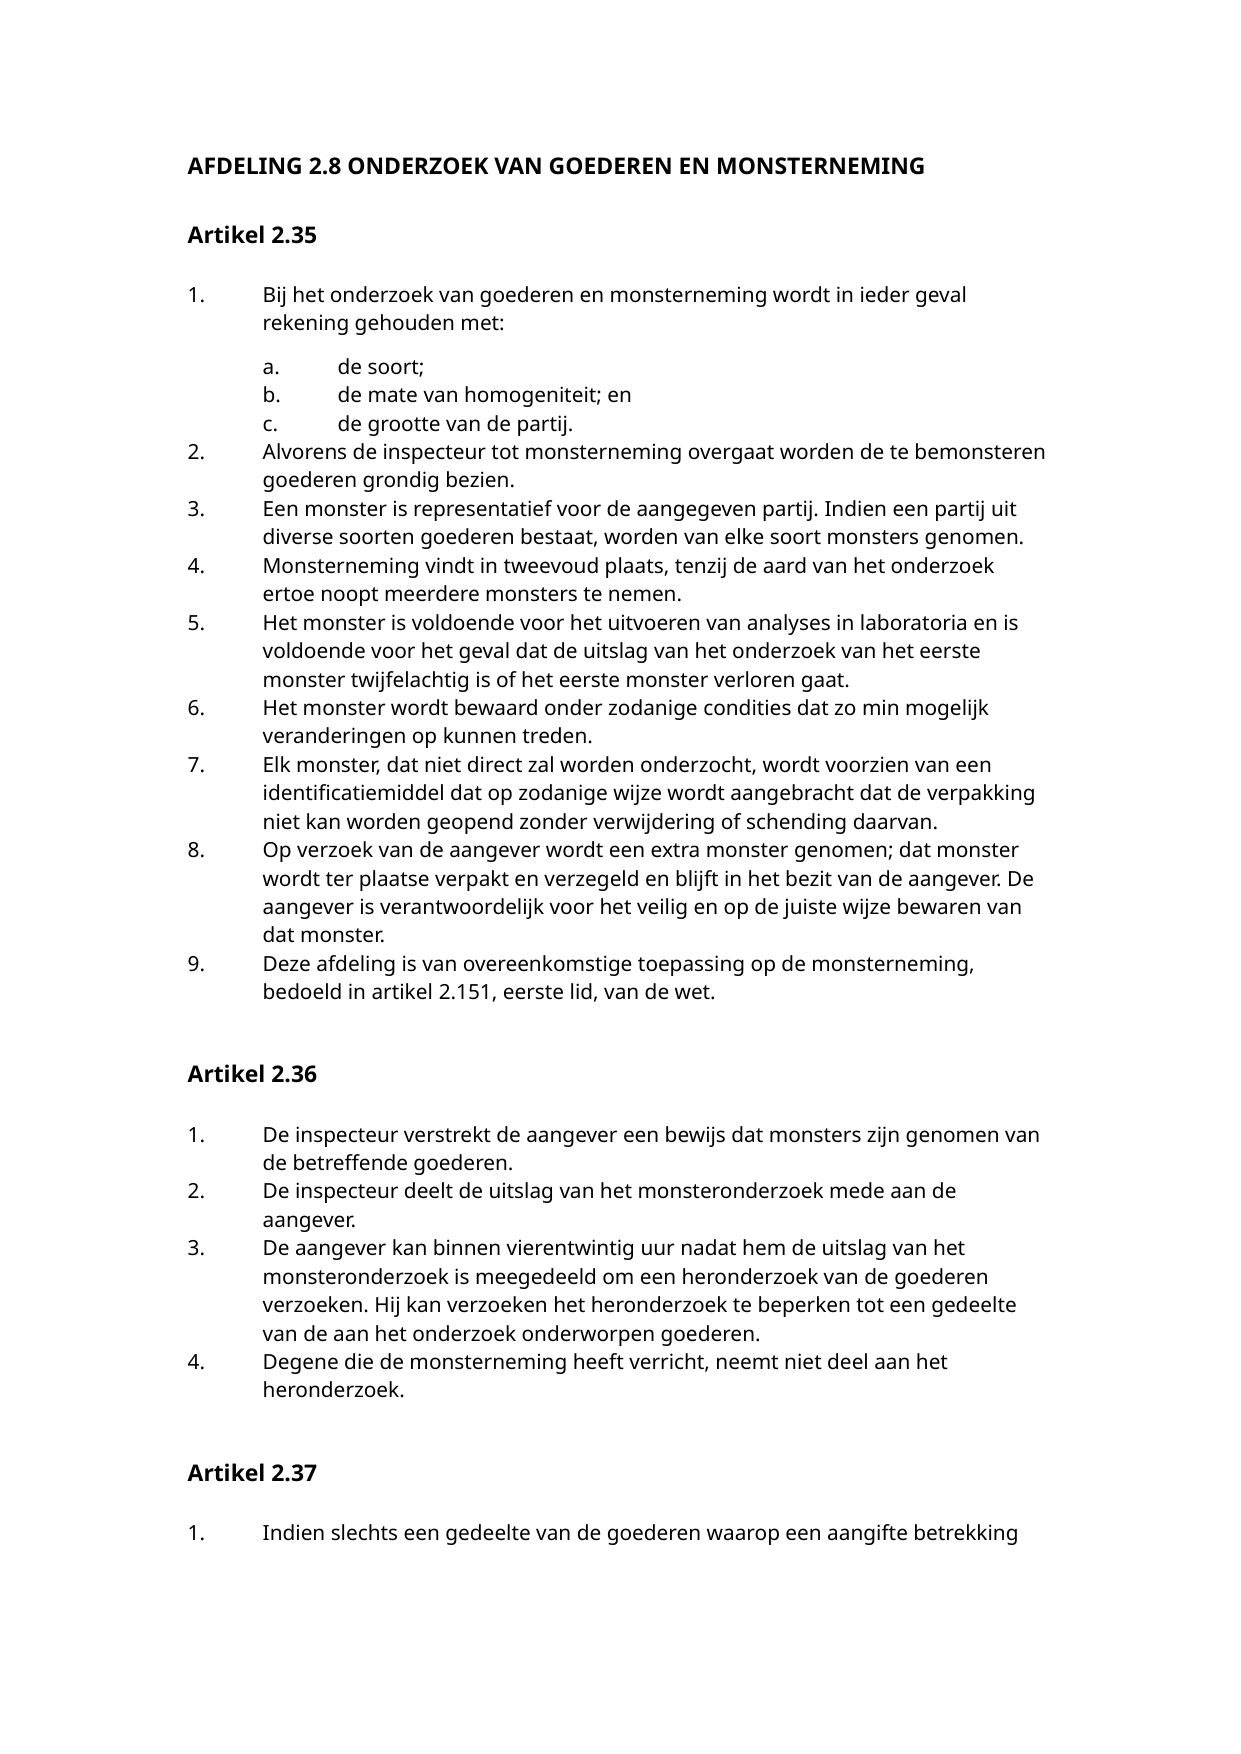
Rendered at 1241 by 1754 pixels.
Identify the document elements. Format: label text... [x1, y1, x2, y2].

list De inspecteur deelt de uitslag van het monsteronderzoek mede aan de aangever. [187, 1177, 1053, 1233]
list De aangever kan binnen vierentwintig uur nadat hem de uitslag van het monsteronderzoek is meegedeeld om een heronderzoek van de goederen verzoeken. Hij kan verzoeken het heronderzoek te beperken tot een gedeelte van de aan het onderzoek onderworpen goederen. [187, 1233, 1053, 1347]
list Op verzoek van de aangever wordt een extra monster genomen; dat monster wordt ter plaatse verpakt en verzegeld en blijft in het bezit van de aangever. De aangever is verantwoordelijk voor het veilig en op de juiste wijze bewaren van dat monster. [187, 835, 1053, 949]
list Indien slechts een gedeelte van de goederen waarop een aangifte betrekking [187, 1518, 1053, 1546]
subtitle AFDELING 2.8 ONDERZOEK VAN GOEDEREN EN MONSTERNEMING [187, 150, 1053, 181]
subtitle Artikel 2.37 [187, 1457, 1053, 1488]
list Bij het onderzoek van goederen en monsterneming wordt in ieder geval rekening gehouden met: [187, 280, 1053, 337]
list Deze afdeling is van overeenkomstige toepassing op de monsterneming, bedoeld in artikel 2.151, eerste lid, van de wet. [187, 949, 1053, 1006]
subtitle Artikel 2.36 [187, 1058, 1053, 1090]
list Het monster is voldoende voor het uitvoeren van analyses in laboratoria en is voldoende voor het geval dat de uitslag van het onderzoek van het eerste monster twijfelachtig is of het eerste monster verloren gaat. [187, 608, 1053, 693]
list de mate van homogeniteit; en [262, 380, 1053, 409]
list Monsterneming vindt in tweevoud plaats, tenzij de aard van het onderzoek ertoe noopt meerdere monsters te nemen. [187, 551, 1053, 608]
list Elk monster, dat niet direct zal worden onderzocht, wordt voorzien van een identificatiemiddel dat op zodanige wijze wordt aangebracht dat de verpakking niet kan worden geopend zonder verwijdering of schending daarvan. [187, 750, 1053, 835]
list Alvorens de inspecteur tot monsterneming overgaat worden de te bemonsteren goederen grondig bezien. [187, 437, 1053, 494]
list de soort; [262, 352, 1053, 380]
subtitle Artikel 2.35 [187, 219, 1053, 250]
list de grootte van de partij. [262, 409, 1053, 437]
list De inspecteur verstrekt de aangever een bewijs dat monsters zijn genomen van de betreffende goederen. [187, 1120, 1053, 1177]
list Het monster wordt bewaard onder zodanige condities dat zo min mogelijk veranderingen op kunnen treden. [187, 693, 1053, 750]
list Degene die de monsterneming heeft verricht, neemt niet deel aan het heronderzoek. [187, 1347, 1053, 1404]
list Een monster is representatief voor de aangegeven partij. Indien een partij uit diverse soorten goederen bestaat, worden van elke soort monsters genomen. [187, 494, 1053, 551]
